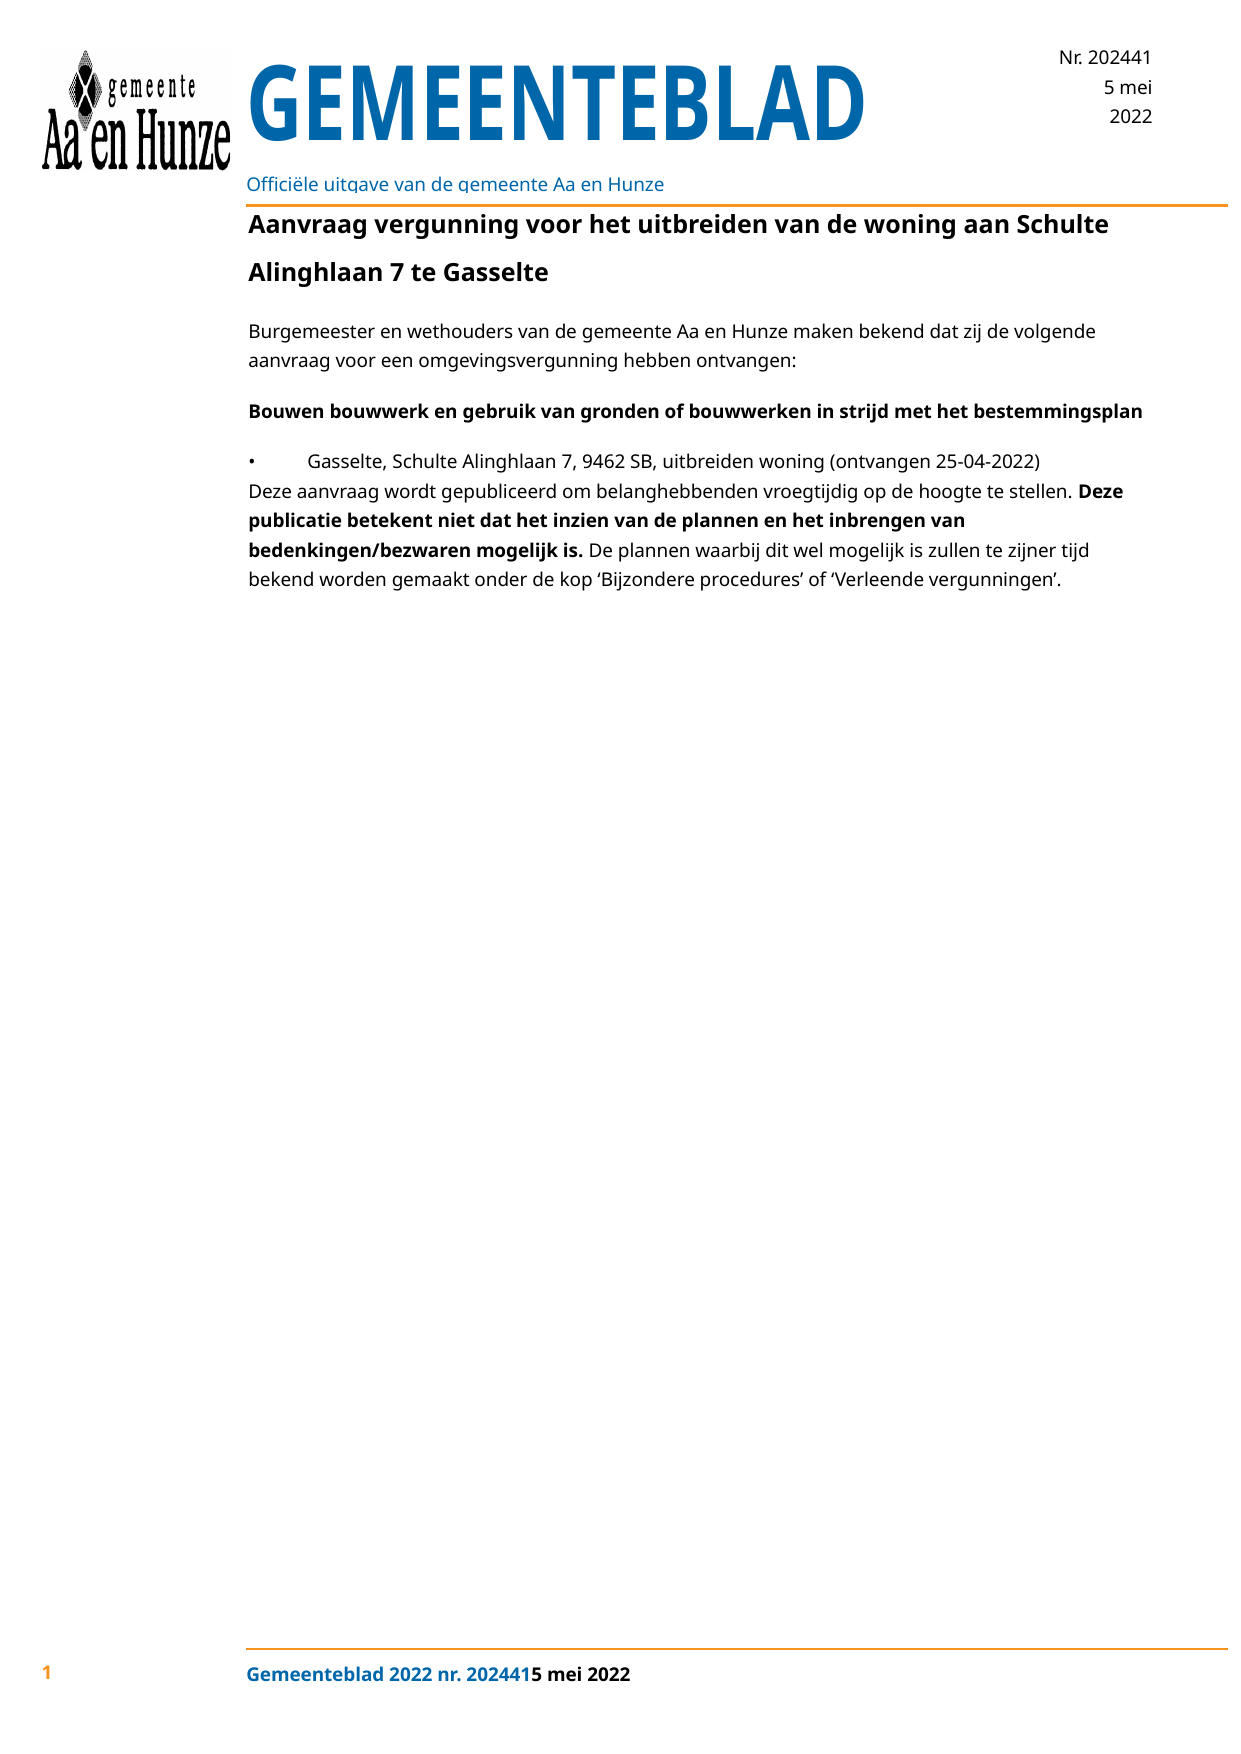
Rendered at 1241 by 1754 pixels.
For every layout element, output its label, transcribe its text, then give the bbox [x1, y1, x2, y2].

text Burgemeester en wethouders van de gemeente Aa en Hunze maken bekend dat zij de volgende aanvraag voor een omgevingsvergunning hebben ontvangen: [248, 318, 1152, 373]
text Bouwen bouwwerk en gebruik van gronden of bouwwerken in strijd met het bestemmingsplan [248, 398, 1152, 424]
text Deze aanvraag wordt gepubliceerd om belanghebbenden vroegtijdig op de hoogte te stellen. Deze publicatie betekent niet dat het inzien van de plannen en het inbrengen van bedenkingen/bezwaren mogelijk is. De plannen waarbij dit wel mogelijk is zullen te zijner tijd bekend worden gemaakt onder de kop ‘Bijzondere procedures’ of ‘Verleende vergunningen’. [248, 478, 1152, 592]
picture [41, 47, 231, 172]
text Aanvraag vergunning voor het uitbreiden van de woning aan Schulte Alinghlaan 7 te Gasselte [248, 207, 1152, 288]
list Gasselte, Schulte Alinghlaan 7, 9462 SB, uitbreiden woning (ontvangen 25-04-2022) [248, 448, 1152, 474]
